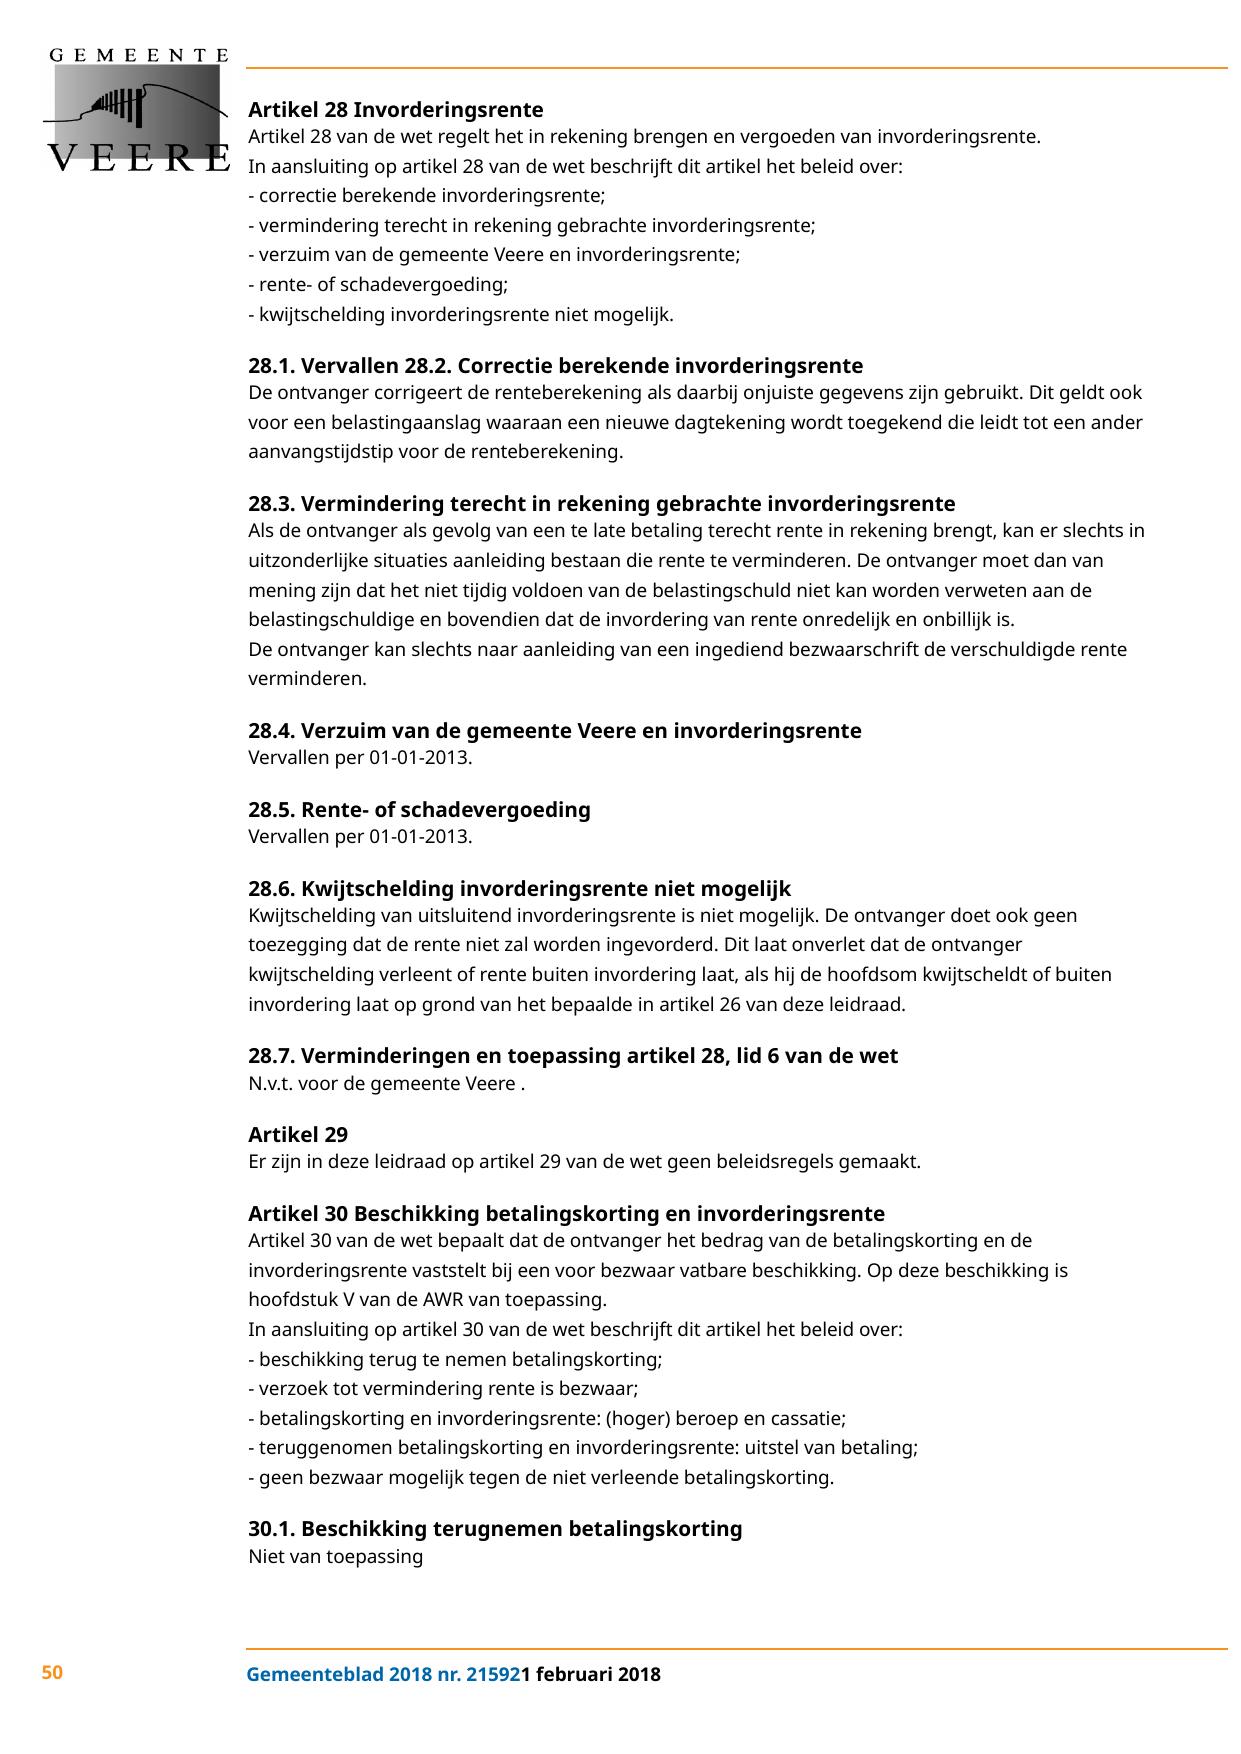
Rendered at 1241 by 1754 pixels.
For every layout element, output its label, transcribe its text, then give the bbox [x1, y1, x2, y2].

text 28.5. Rente- of schadevergoeding [248, 795, 1152, 823]
text - kwijtschelding invorderingsrente niet mogelijk. [248, 301, 1152, 326]
text - geen bezwaar mogelijk tegen de niet verleende betalingskorting. [248, 1464, 1152, 1490]
text Artikel 28 van de wet regelt het in rekening brengen en vergoeden van invorderingsrente. [248, 123, 1152, 149]
text De ontvanger corrigeert de renteberekening als daarbij onjuiste gegevens zijn gebruikt. Dit geldt ook voor een belastingaanslag waaraan een nieuwe dagtekening wordt toegekend die leidt tot een ander aanvangstijdstip voor de renteberekening. [248, 379, 1152, 464]
text - correctie berekende invorderingsrente; [248, 182, 1152, 208]
picture [41, 47, 231, 172]
text - vermindering terecht in rekening gebrachte invorderingsrente; [248, 212, 1152, 238]
text 28.4. Verzuim van de gemeente Veere en invorderingsrente [248, 716, 1152, 744]
text Artikel 28 Invorderingsrente [248, 95, 1152, 123]
text Als de ontvanger als gevolg van een te late betaling terecht rente in rekening brengt, kan er slechts in uitzonderlijke situaties aanleiding bestaan die rente te verminderen. De ontvanger moet dan van mening zijn dat het niet tijdig voldoen van de belastingschuld niet kan worden verweten aan de belastingschuldige en bovendien dat de invordering van rente onredelijk en onbillijk is. [248, 518, 1152, 632]
text 30.1. Beschikking terugnemen betalingskorting [248, 1514, 1152, 1543]
text 28.3. Vermindering terecht in rekening gebrachte invorderingsrente [248, 489, 1152, 518]
text Niet van toepassing [248, 1543, 1152, 1569]
text - verzoek tot vermindering rente is bezwaar; [248, 1375, 1152, 1401]
text Artikel 30 van de wet bepaalt dat de ontvanger het bedrag van de betalingskorting en de invorderingsrente vaststelt bij een voor bezwaar vatbare beschikking. Op deze beschikking is hoofdstuk V van de AWR van toepassing. [248, 1227, 1152, 1312]
text 28.6. Kwijtschelding invorderingsrente niet mogelijk [248, 874, 1152, 902]
text - beschikking terug te nemen betalingskorting; [248, 1346, 1152, 1371]
text N.v.t. voor de gemeente Veere . [248, 1070, 1152, 1095]
text Kwijtschelding van uitsluitend invorderingsrente is niet mogelijk. De ontvanger doet ook geen toezegging dat de rente niet zal worden ingevorderd. Dit laat onverlet dat de ontvanger kwijtschelding verleent of rente buiten invordering laat, als hij de hoofdsom kwijtscheldt of buiten invordering laat op grond van het bepaalde in artikel 26 van deze leidraad. [248, 902, 1152, 1017]
text - teruggenomen betalingskorting en invorderingsrente: uitstel van betaling; [248, 1434, 1152, 1460]
text De ontvanger kan slechts naar aanleiding van een ingediend bezwaarschrift de verschuldigde rente verminderen. [248, 636, 1152, 691]
text In aansluiting op artikel 28 van de wet beschrijft dit artikel het beleid over: [248, 153, 1152, 178]
text 28.1. Vervallen 28.2. Correctie berekende invorderingsrente [248, 351, 1152, 379]
text - verzuim van de gemeente Veere en invorderingsrente; [248, 242, 1152, 267]
text In aansluiting op artikel 30 van de wet beschrijft dit artikel het beleid over: [248, 1316, 1152, 1342]
text Vervallen per 01-01-2013. [248, 744, 1152, 770]
text Vervallen per 01-01-2013. [248, 823, 1152, 849]
text - rente- of schadevergoeding; [248, 271, 1152, 297]
text Er zijn in deze leidraad op artikel 29 van de wet geen beleidsregels gemaakt. [248, 1148, 1152, 1174]
text 28.7. Verminderingen en toepassing artikel 28, lid 6 van de wet [248, 1041, 1152, 1070]
text Artikel 30 Beschikking betalingskorting en invorderingsrente [248, 1199, 1152, 1227]
text Artikel 29 [248, 1120, 1152, 1148]
text - betalingskorting en invorderingsrente: (hoger) beroep en cassatie; [248, 1405, 1152, 1431]
